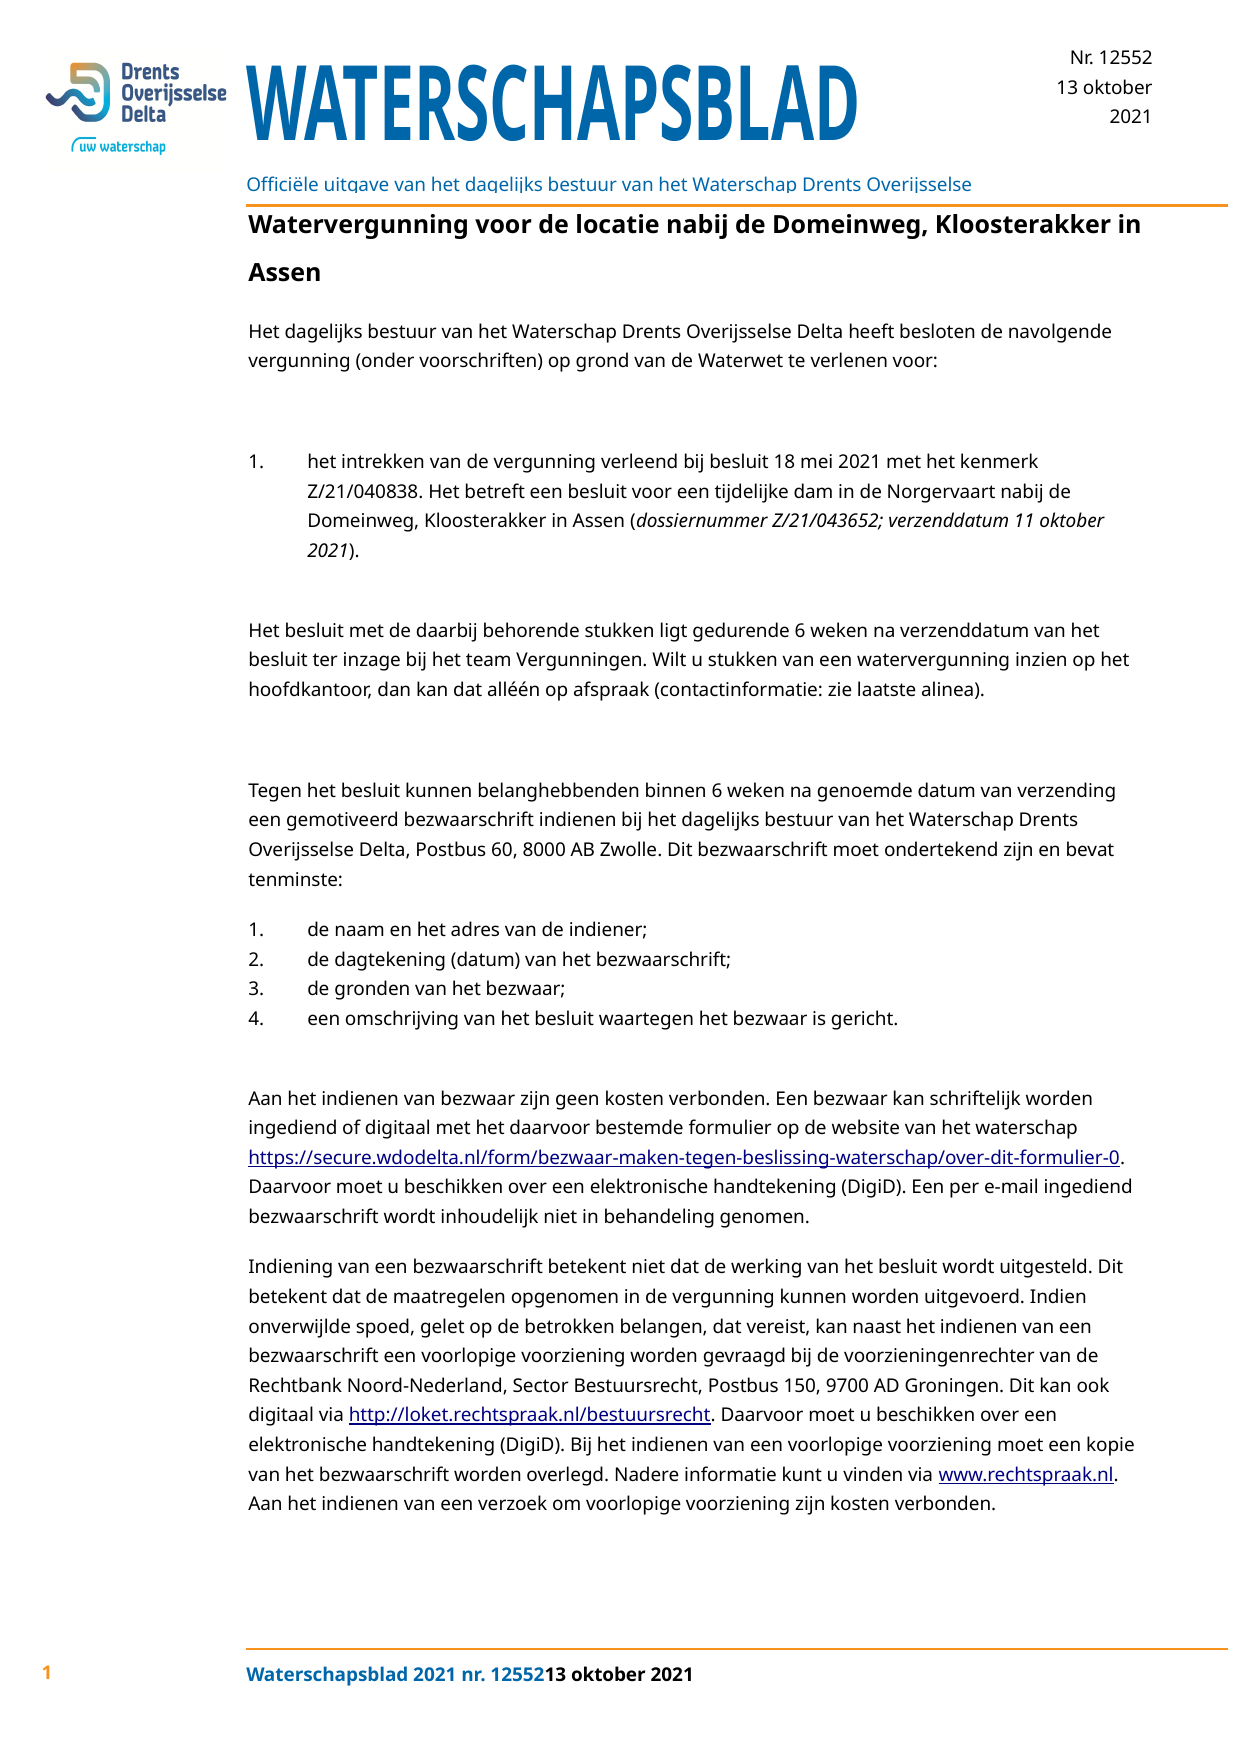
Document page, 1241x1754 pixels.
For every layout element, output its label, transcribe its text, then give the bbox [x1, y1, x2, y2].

picture [41, 47, 231, 172]
text Watervergunning voor de locatie nabij de Domeinweg, Kloosterakker in Assen [248, 207, 1152, 288]
text Het dagelijks bestuur van het Waterschap Drents Overijsselse Delta heeft besloten de navolgende vergunning (onder voorschriften) op grond van de Waterwet te verlenen voor: [248, 318, 1152, 373]
list een omschrijving van het besluit waartegen het bezwaar is gericht. [248, 1005, 1152, 1031]
list de dagtekening (datum) van het bezwaarschrift; [248, 946, 1152, 972]
text Het besluit met de daarbij behorende stukken ligt gedurende 6 weken na verzenddatum van het besluit ter inzage bij het team Vergunningen. Wilt u stukken van een watervergunning inzien op het hoofdkantoor, dan kan dat alléén op afspraak (contactinformatie: zie laatste alinea). [248, 617, 1152, 702]
text Tegen het besluit kunnen belanghebbenden binnen 6 weken na genoemde datum van verzending een gemotiveerd bezwaarschrift indienen bij het dagelijks bestuur van het Waterschap Drents Overijsselse Delta, Postbus 60, 8000 AB Zwolle. Dit bezwaarschrift moet ondertekend zijn en bevat tenminste: [248, 777, 1152, 892]
list het intrekken van de vergunning verleend bij besluit 18 mei 2021 met het kenmerk Z/21/040838. Het betreft een besluit voor een tijdelijke dam in de Norgervaart nabij de Domeinweg, Kloosterakker in Assen (dossiernummer Z/21/043652; verzenddatum 11 oktober 2021). [248, 448, 1152, 563]
text Aan het indienen van bezwaar zijn geen kosten verbonden. Een bezwaar kan schriftelijk worden ingediend of digitaal met het daarvoor bestemde formulier op de website van het waterschap https://secure.wdodelta.nl/form/bezwaar-maken-tegen-beslissing-waterschap/over-dit-formulier-0. Daarvoor moet u beschikken over een elektronische handtekening (DigiD). Een per e-mail ingediend bezwaarschrift wordt inhoudelijk niet in behandeling genomen. [248, 1085, 1152, 1229]
text Indiening van een bezwaarschrift betekent niet dat de werking van het besluit wordt uitgesteld. Dit betekent dat de maatregelen opgenomen in de vergunning kunnen worden uitgevoerd. Indien onverwijlde spoed, gelet op de betrokken belangen, dat vereist, kan naast het indienen van een bezwaarschrift een voorlopige voorziening worden gevraagd bij de voorzieningenrechter van de Rechtbank Noord-Nederland, Sector Bestuursrecht, Postbus 150, 9700 AD Groningen. Dit kan ook digitaal via http://loket.rechtspraak.nl/bestuursrecht. Daarvoor moet u beschikken over een elektronische handtekening (DigiD). Bij het indienen van een voorlopige voorziening moet een kopie van het bezwaarschrift worden overlegd. Nadere informatie kunt u vinden via www.rechtspraak.nl. Aan het indienen van een verzoek om voorlopige voorziening zijn kosten verbonden. [248, 1254, 1152, 1516]
list de gronden van het bezwaar; [248, 975, 1152, 1001]
list de naam en het adres van de indiener; [248, 916, 1152, 942]
